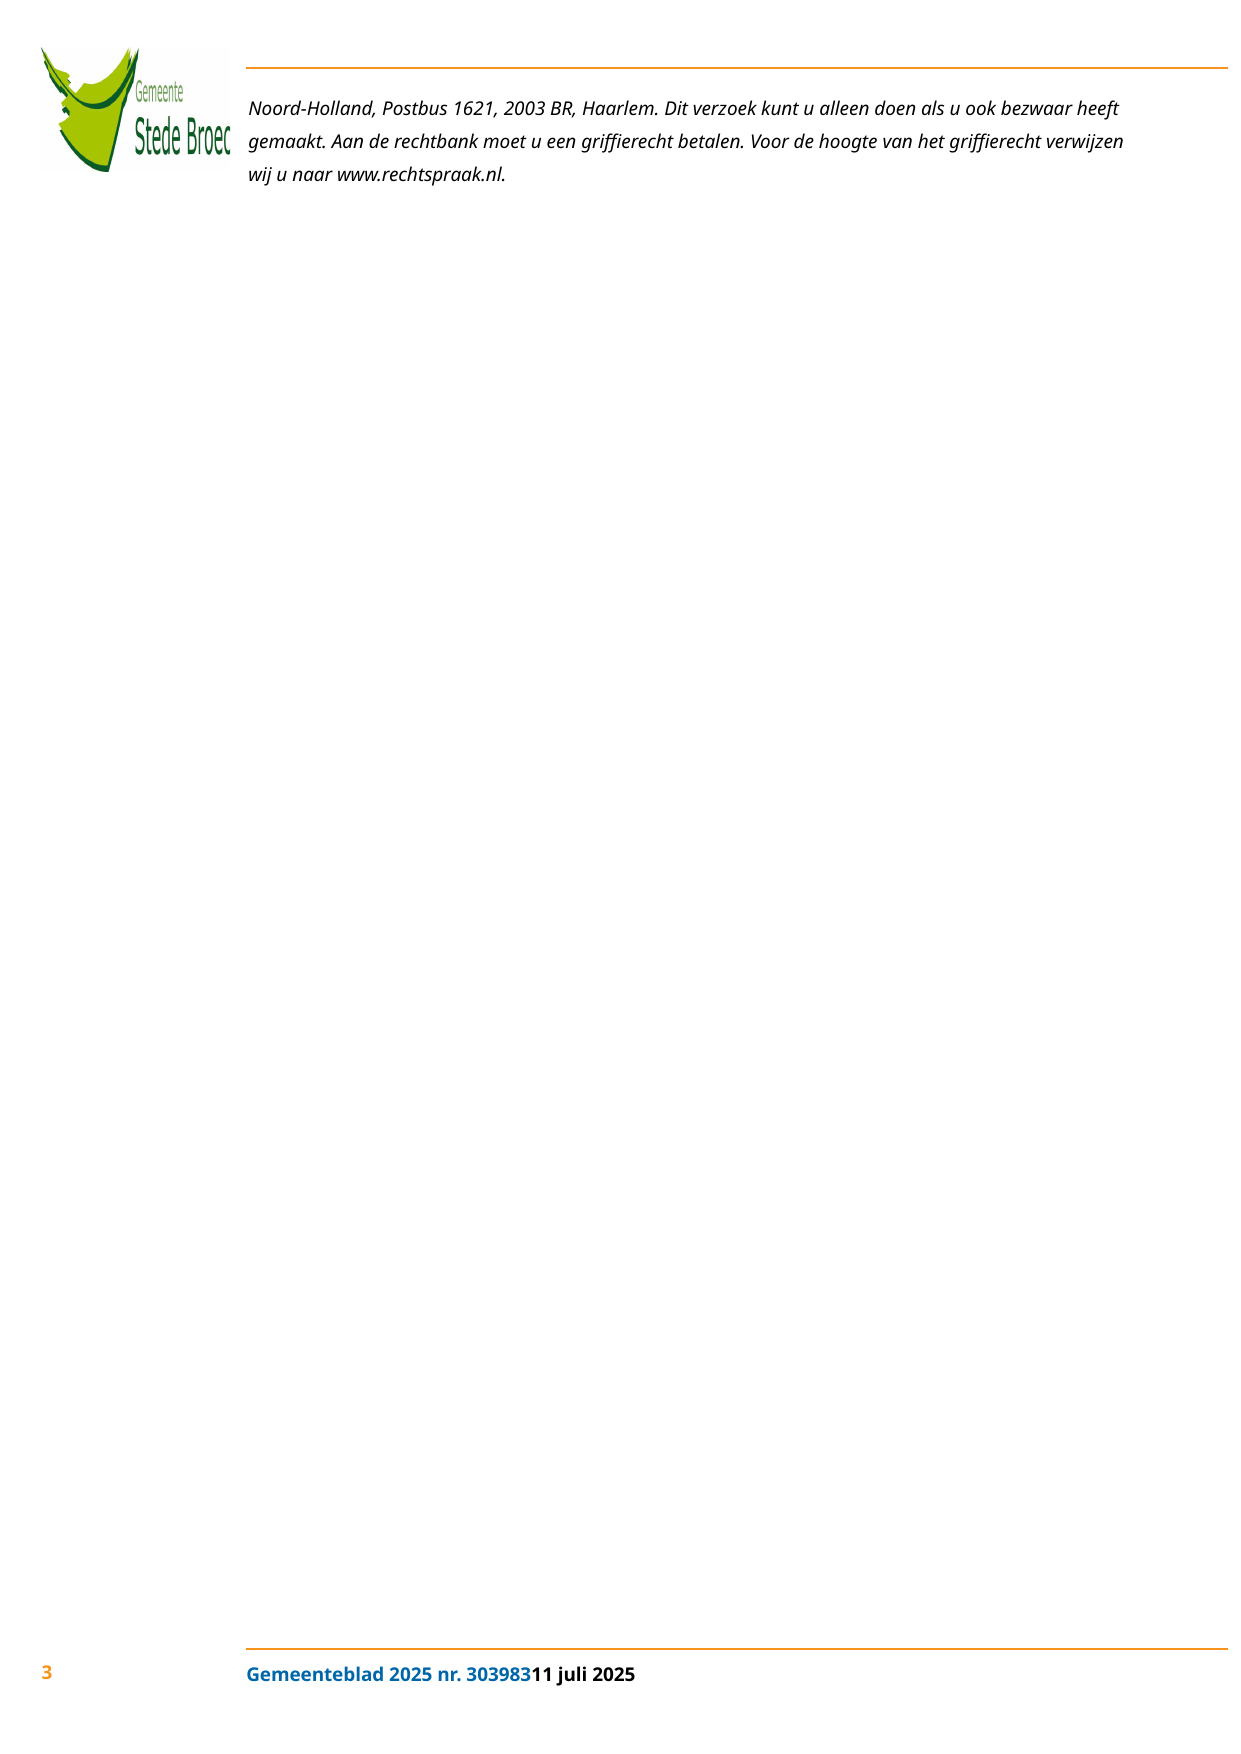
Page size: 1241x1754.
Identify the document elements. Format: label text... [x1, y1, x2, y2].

text Noord-Holland, Postbus 1621, 2003 BR, Haarlem. Dit verzoek kunt u alleen doen als u ook bezwaar heeft gemaakt. Aan de rechtbank moet u een griffierecht betalen. Voor de hoogte van het griffierecht verwijzen wij u naar www.rechtspraak.nl. [248, 95, 1152, 187]
picture [41, 47, 231, 172]
